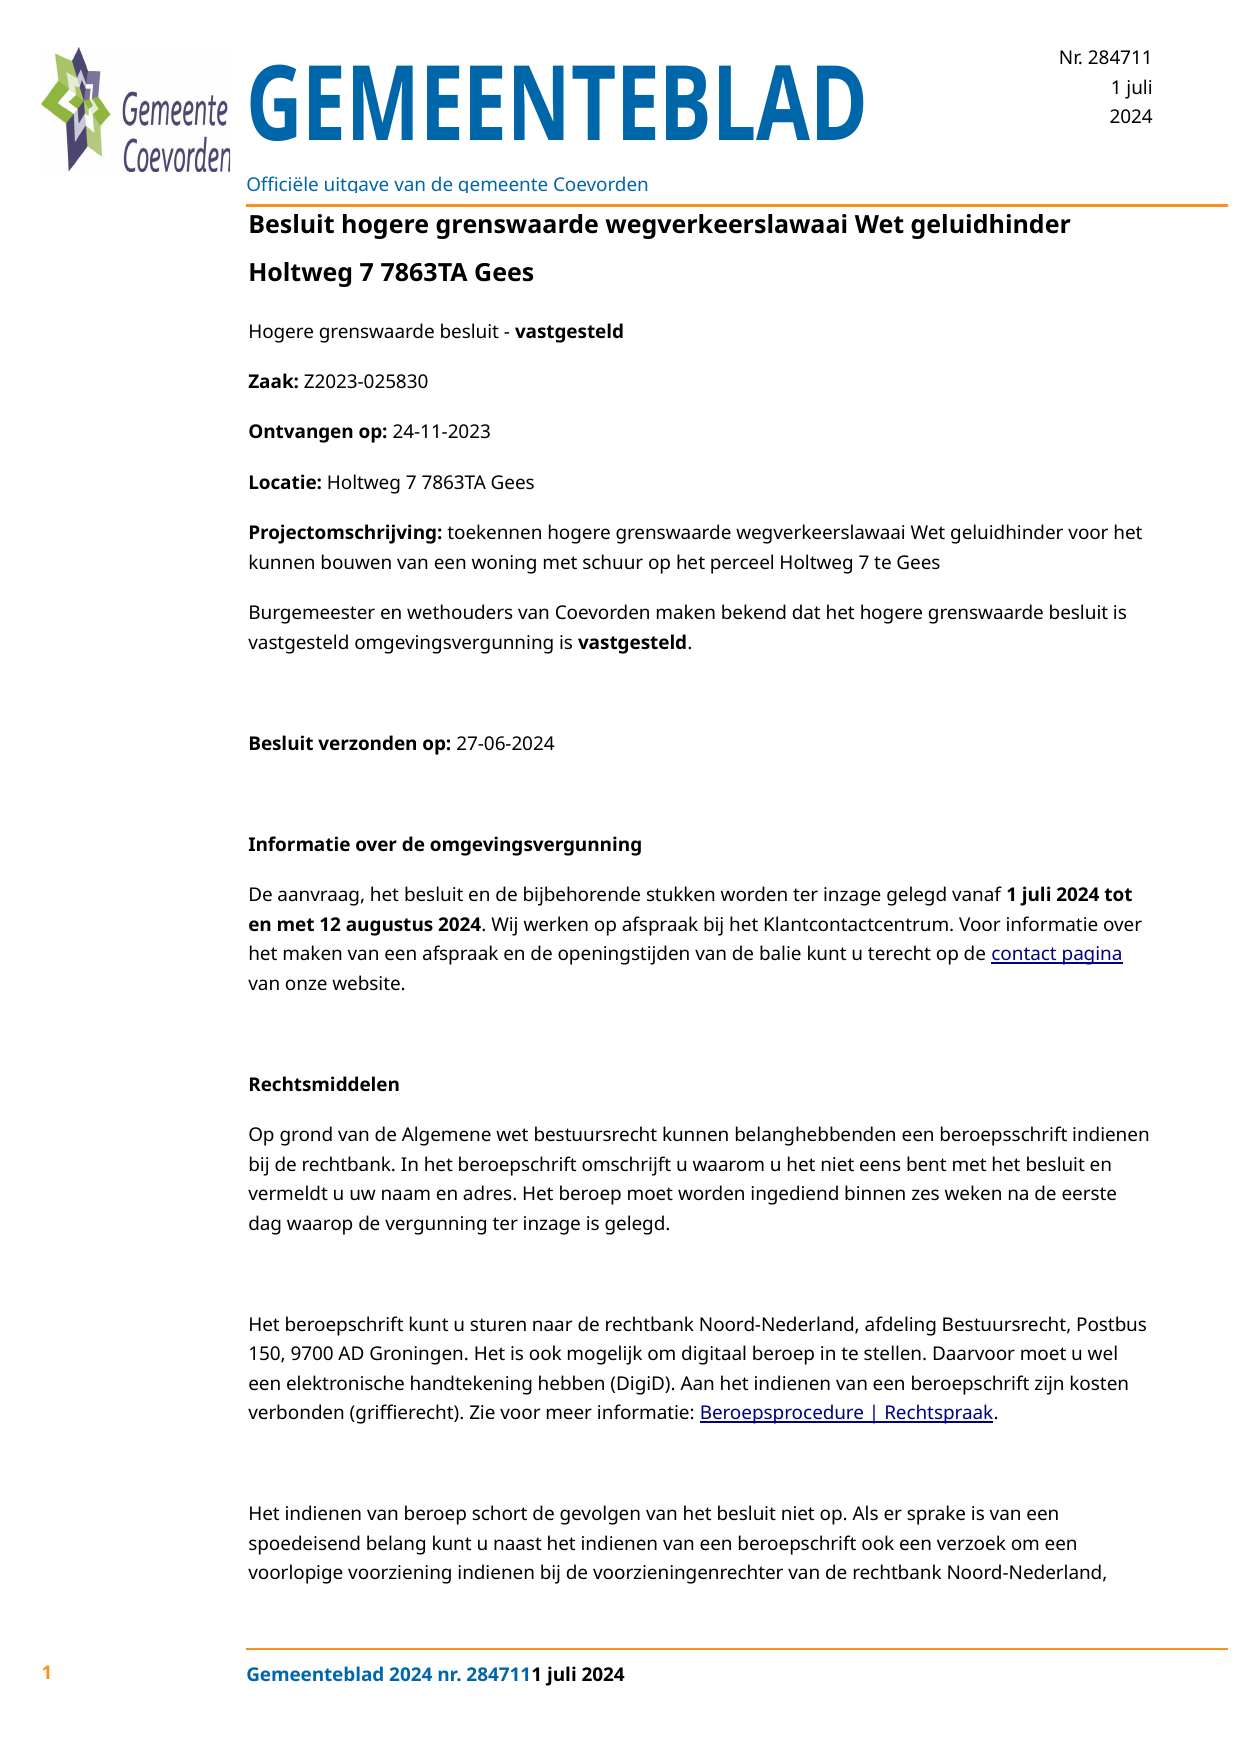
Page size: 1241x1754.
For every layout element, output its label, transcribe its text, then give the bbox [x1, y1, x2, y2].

text Besluit hogere grenswaarde wegverkeerslawaai Wet geluidhinder Holtweg 7 7863TA Gees [248, 207, 1152, 288]
text De aanvraag, het besluit en de bijbehorende stukken worden ter inzage gelegd vanaf 1 juli 2024 tot en met 12 augustus 2024. Wij werken op afspraak bij het Klantcontactcentrum. Voor informatie over het maken van een afspraak en de openingstijden van de balie kunt u terecht op de contact pagina van onze website. [248, 881, 1152, 996]
text Burgemeester en wethouders van Coevorden maken bekend dat het hogere grenswaarde besluit is vastgesteld omgevingsvergunning is vastgesteld. [248, 599, 1152, 655]
text Besluit verzonden op: 27-06-2024 [248, 730, 1152, 756]
text Op grond van de Algemene wet bestuursrecht kunnen belanghebbenden een beroepsschrift indienen bij de rechtbank. In het beroepschrift omschrijft u waarom u het niet eens bent met het besluit en vermeldt u uw naam en adres. Het beroep moet worden ingediend binnen zes weken na de eerste dag waarop de vergunning ter inzage is gelegd. [248, 1121, 1152, 1236]
text Locatie: Holtweg 7 7863TA Gees [248, 469, 1152, 495]
text Ontvangen op: 24-11-2023 [248, 419, 1152, 444]
text Het indienen van beroep schort de gevolgen van het besluit niet op. Als er sprake is van een spoedeisend belang kunt u naast het indienen van een beroepschrift ook een verzoek om een voorlopige voorziening indienen bij de voorzieningenrechter van de rechtbank Noord-Nederland, [248, 1500, 1152, 1585]
text Informatie over de omgevingsvergunning [248, 831, 1152, 857]
text Het beroepschrift kunt u sturen naar de rechtbank Noord-Nederland, afdeling Bestuursrecht, Postbus 150, 9700 AD Groningen. Het is ook mogelijk om digitaal beroep in te stellen. Daarvoor moet u wel een elektronische handtekening hebben (DigiD). Aan het indienen van een beroepschrift zijn kosten verbonden (griffierecht). Zie voor meer informatie: Beroepsprocedure | Rechtspraak. [248, 1311, 1152, 1425]
text Zaak: Z2023-025830 [248, 368, 1152, 394]
picture [41, 47, 231, 172]
text Projectomschrijving: toekennen hogere grenswaarde wegverkeerslawaai Wet geluidhinder voor het kunnen bouwen van een woning met schuur op het perceel Holtweg 7 te Gees [248, 519, 1152, 575]
text Rechtsmiddelen [248, 1071, 1152, 1097]
text Hogere grenswaarde besluit - vastgesteld [248, 318, 1152, 344]
